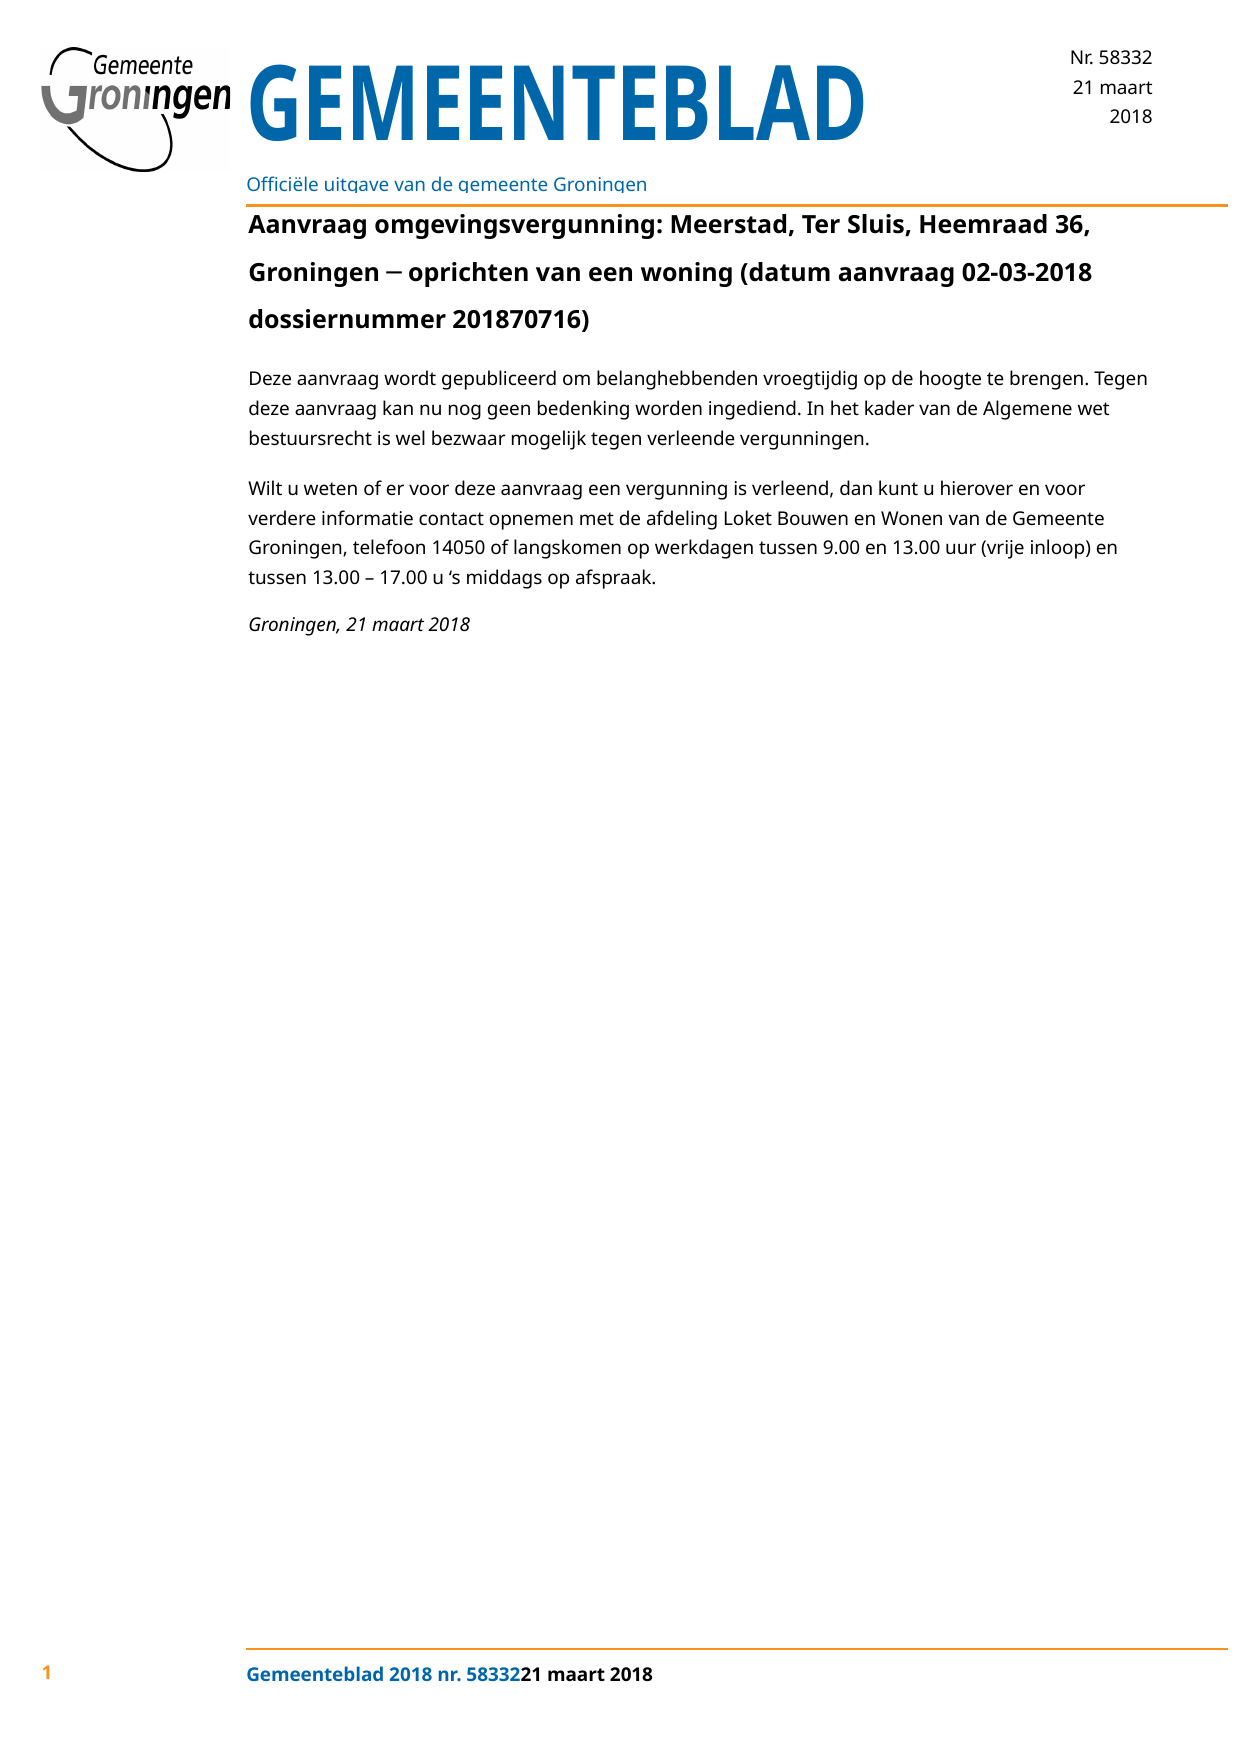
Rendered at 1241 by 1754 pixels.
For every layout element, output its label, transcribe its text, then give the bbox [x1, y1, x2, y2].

text Groningen, 21 maart 2018 [248, 612, 1152, 637]
picture [41, 47, 231, 172]
text Wilt u weten of er voor deze aanvraag een vergunning is verleend, dan kunt u hierover en voor verdere informatie contact opnemen met de afdeling Loket Bouwen en Wonen van de Gemeente Groningen, telefoon 14050 of langskomen op werkdagen tussen 9.00 en 13.00 uur (vrije inloop) en tussen 13.00 – 17.00 u ‘s middags op afspraak. [248, 475, 1152, 589]
text Deze aanvraag wordt gepubliceerd om belanghebbenden vroegtijdig op de hoogte te brengen. Tegen deze aanvraag kan nu nog geen bedenking worden ingediend. In het kader van de Algemene wet bestuursrecht is wel bezwaar mogelijk tegen verleende vergunningen. [248, 366, 1152, 450]
text Aanvraag omgevingsvergunning: Meerstad, Ter Sluis, Heemraad 36, Groningen ─ oprichten van een woning (datum aanvraag 02-03-2018 dossiernummer 201870716) [248, 207, 1152, 336]
